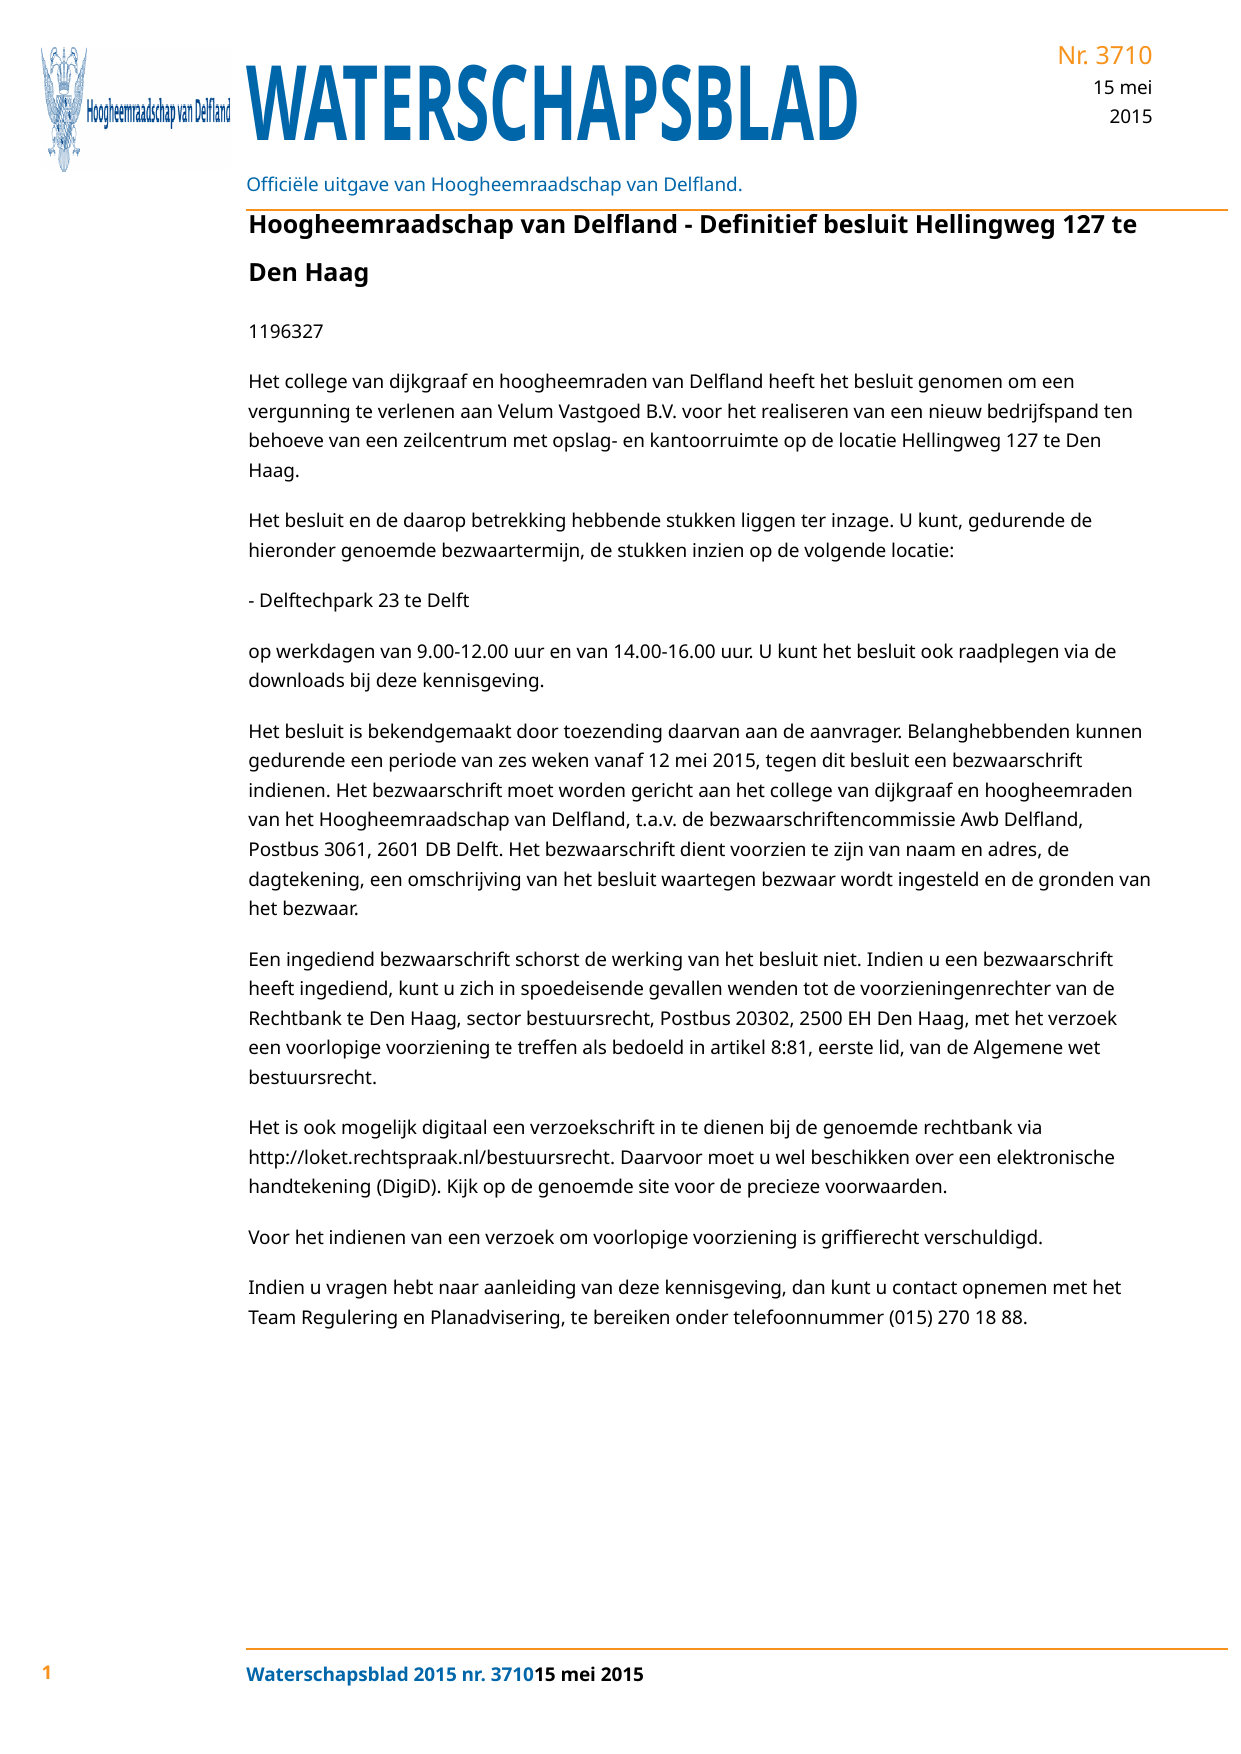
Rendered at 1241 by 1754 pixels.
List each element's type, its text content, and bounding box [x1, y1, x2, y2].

text - Delftechpark 23 te Delft [248, 587, 1152, 613]
text Hoogheemraadschap van Delfland - Definitief besluit Hellingweg 127 te Den Haag [248, 211, 1152, 288]
text Indien u vragen hebt naar aanleiding van deze kennisgeving, dan kunt u contact opnemen met het Team Regulering en Planadvisering, te bereiken onder telefoonnummer (015) 270 18 88. [248, 1274, 1152, 1330]
picture [41, 47, 231, 172]
text op werkdagen van 9.00-12.00 uur en van 14.00-16.00 uur. U kunt het besluit ook raadplegen via de downloads bij deze kennisgeving. [248, 638, 1152, 693]
text Een ingediend bezwaarschrift schorst de werking van het besluit niet. Indien u een bezwaarschrift heeft ingediend, kunt u zich in spoedeisende gevallen wenden tot de voorzieningenrechter van de Rechtbank te Den Haag, sector bestuursrecht, Postbus 20302, 2500 EH Den Haag, met het verzoek een voorlopige voorziening te treffen als bedoeld in artikel 8:81, eerste lid, van de Algemene wet bestuursrecht. [248, 946, 1152, 1090]
text Het is ook mogelijk digitaal een verzoekschrift in te dienen bij de genoemde rechtbank via http://loket.rechtspraak.nl/bestuursrecht. Daarvoor moet u wel beschikken over een elektronische handtekening (DigiD). Kijk op de genoemde site voor de precieze voorwaarden. [248, 1114, 1152, 1199]
text Het besluit en de daarop betrekking hebbende stukken liggen ter inzage. U kunt, gedurende de hieronder genoemde bezwaartermijn, de stukken inzien op de volgende locatie: [248, 507, 1152, 563]
text 1196327 [248, 318, 1152, 344]
text Voor het indienen van een verzoek om voorlopige voorziening is griffierecht verschuldigd. [248, 1224, 1152, 1250]
text Het college van dijkgraaf en hoogheemraden van Delfland heeft het besluit genomen om een vergunning te verlenen aan Velum Vastgoed B.V. voor het realiseren van een nieuw bedrijfspand ten behoeve van een zeilcentrum met opslag- en kantoorruimte op de locatie Hellingweg 127 te Den Haag. [248, 368, 1152, 483]
text Het besluit is bekendgemaakt door toezending daarvan aan de aanvrager. Belanghebbenden kunnen gedurende een periode van zes weken vanaf 12 mei 2015, tegen dit besluit een bezwaarschrift indienen. Het bezwaarschrift moet worden gericht aan het college van dijkgraaf en hoogheemraden van het Hoogheemraadschap van Delfland, t.a.v. de bezwaarschriftencommissie Awb Delfland, Postbus 3061, 2601 DB Delft. Het bezwaarschrift dient voorzien te zijn van naam en adres, de dagtekening, een omschrijving van het besluit waartegen bezwaar wordt ingesteld en de gronden van het bezwaar. [248, 718, 1152, 921]
